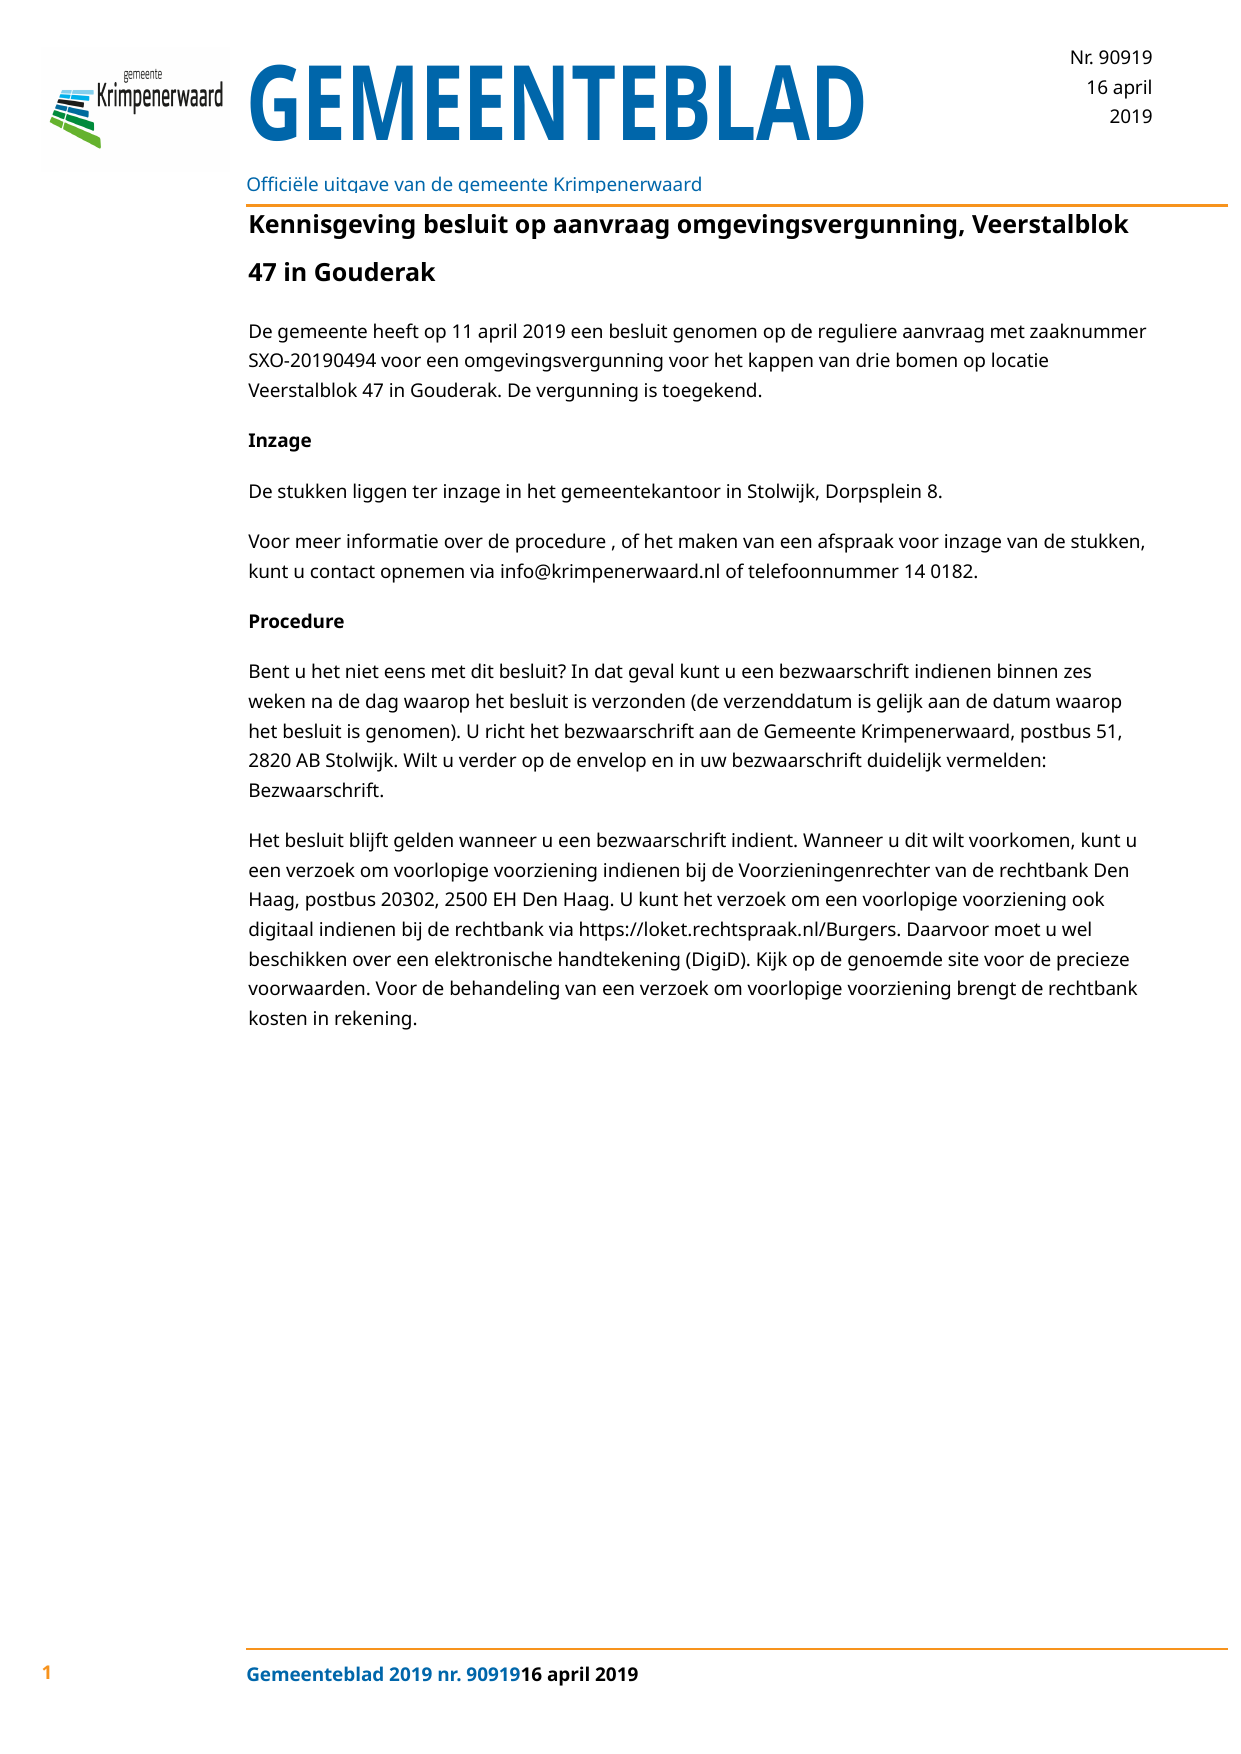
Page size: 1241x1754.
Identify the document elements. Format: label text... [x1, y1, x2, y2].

text Bent u het niet eens met dit besluit? In dat geval kunt u een bezwaarschrift indienen binnen zes weken na de dag waarop het besluit is verzonden (de verzenddatum is gelijk aan de datum waarop het besluit is genomen). U richt het bezwaarschrift aan de Gemeente Krimpenerwaard, postbus 51, 2820 AB Stolwijk. Wilt u verder op de envelop en in uw bezwaarschrift duidelijk vermelden: Bezwaarschrift. [248, 659, 1152, 803]
picture [41, 47, 231, 172]
text Voor meer informatie over de procedure , of het maken van een afspraak voor inzage van de stukken, kunt u contact opnemen via info@krimpenerwaard.nl of telefoonnummer 14 0182. [248, 528, 1152, 584]
text De gemeente heeft op 11 april 2019 een besluit genomen op de reguliere aanvraag met zaaknummer SXO-20190494 voor een omgevingsvergunning voor het kappen van drie bomen op locatie Veerstalblok 47 in Gouderak. De vergunning is toegekend. [248, 318, 1152, 403]
text Het besluit blijft gelden wanneer u een bezwaarschrift indient. Wanneer u dit wilt voorkomen, kunt u een verzoek om voorlopige voorziening indienen bij de Voorzieningenrechter van de rechtbank Den Haag, postbus 20302, 2500 EH Den Haag. U kunt het verzoek om een voorlopige voorziening ook digitaal indienen bij de rechtbank via https://loket.rechtspraak.nl/Burgers. Daarvoor moet u wel beschikken over een elektronische handtekening (DigiD). Kijk op de genoemde site voor de precieze voorwaarden. Voor de behandeling van een verzoek om voorlopige voorziening brengt de rechtbank kosten in rekening. [248, 827, 1152, 1031]
text Inzage [248, 427, 1152, 453]
text Procedure [248, 608, 1152, 634]
text De stukken liggen ter inzage in het gemeentekantoor in Stolwijk, Dorpsplein 8. [248, 478, 1152, 504]
text Kennisgeving besluit op aanvraag omgevingsvergunning, Veerstalblok 47 in Gouderak [248, 207, 1152, 288]
